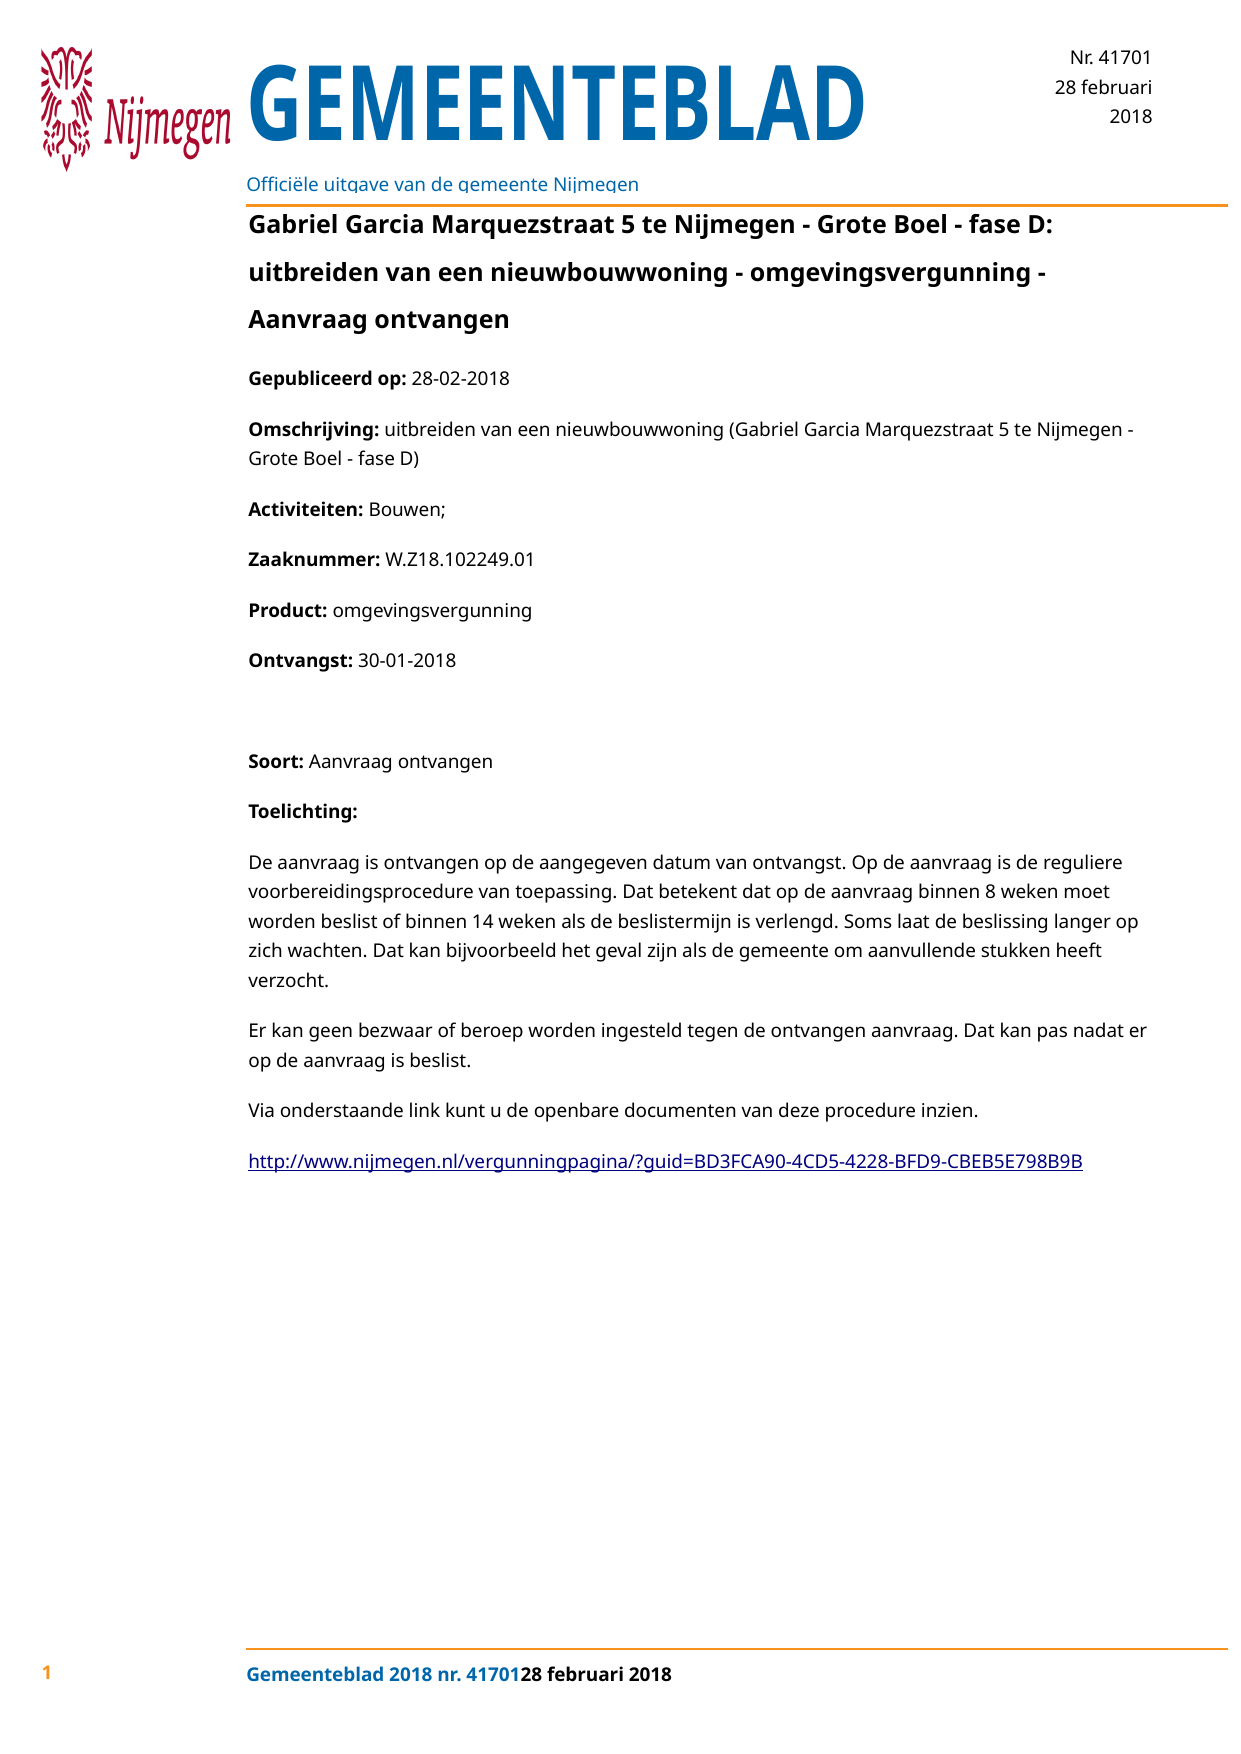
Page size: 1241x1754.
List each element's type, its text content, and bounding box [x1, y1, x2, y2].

text Gepubliceerd op: 28-02-2018 [248, 366, 1152, 391]
text Er kan geen bezwaar of beroep worden ingesteld tegen de ontvangen aanvraag. Dat kan pas nadat er op de aanvraag is beslist. [248, 1018, 1152, 1073]
text http://www.nijmegen.nl/vergunningpagina/?guid=BD3FCA90-4CD5-4228-BFD9-CBEB5E798B9B [248, 1148, 1152, 1174]
text Via onderstaande link kunt u de openbare documenten van deze procedure inzien. [248, 1098, 1152, 1123]
text Zaaknummer: W.Z18.102249.01 [248, 546, 1152, 572]
text Activiteiten: Bouwen; [248, 496, 1152, 522]
text Omschrijving: uitbreiden van een nieuwbouwwoning (Gabriel Garcia Marquezstraat 5 te Nijmegen - Grote Boel - fase D) [248, 416, 1152, 471]
text Product: omgevingsvergunning [248, 597, 1152, 622]
text Toelichting: [248, 798, 1152, 824]
picture [41, 47, 231, 172]
text Gabriel Garcia Marquezstraat 5 te Nijmegen - Grote Boel - fase D: uitbreiden van een nieuwbouwwoning - omgevingsvergunning - Aanvraag ontvangen [248, 207, 1152, 336]
text De aanvraag is ontvangen op de aangegeven datum van ontvangst. Op de aanvraag is de reguliere voorbereidingsprocedure van toepassing. Dat betekent dat op de aanvraag binnen 8 weken moet worden beslist of binnen 14 weken als de beslistermijn is verlengd. Soms laat de beslissing langer op zich wachten. Dat kan bijvoorbeeld het geval zijn als de gemeente om aanvullende stukken heeft verzocht. [248, 849, 1152, 993]
text Ontvangst: 30-01-2018 [248, 647, 1152, 673]
text Soort: Aanvraag ontvangen [248, 748, 1152, 774]
